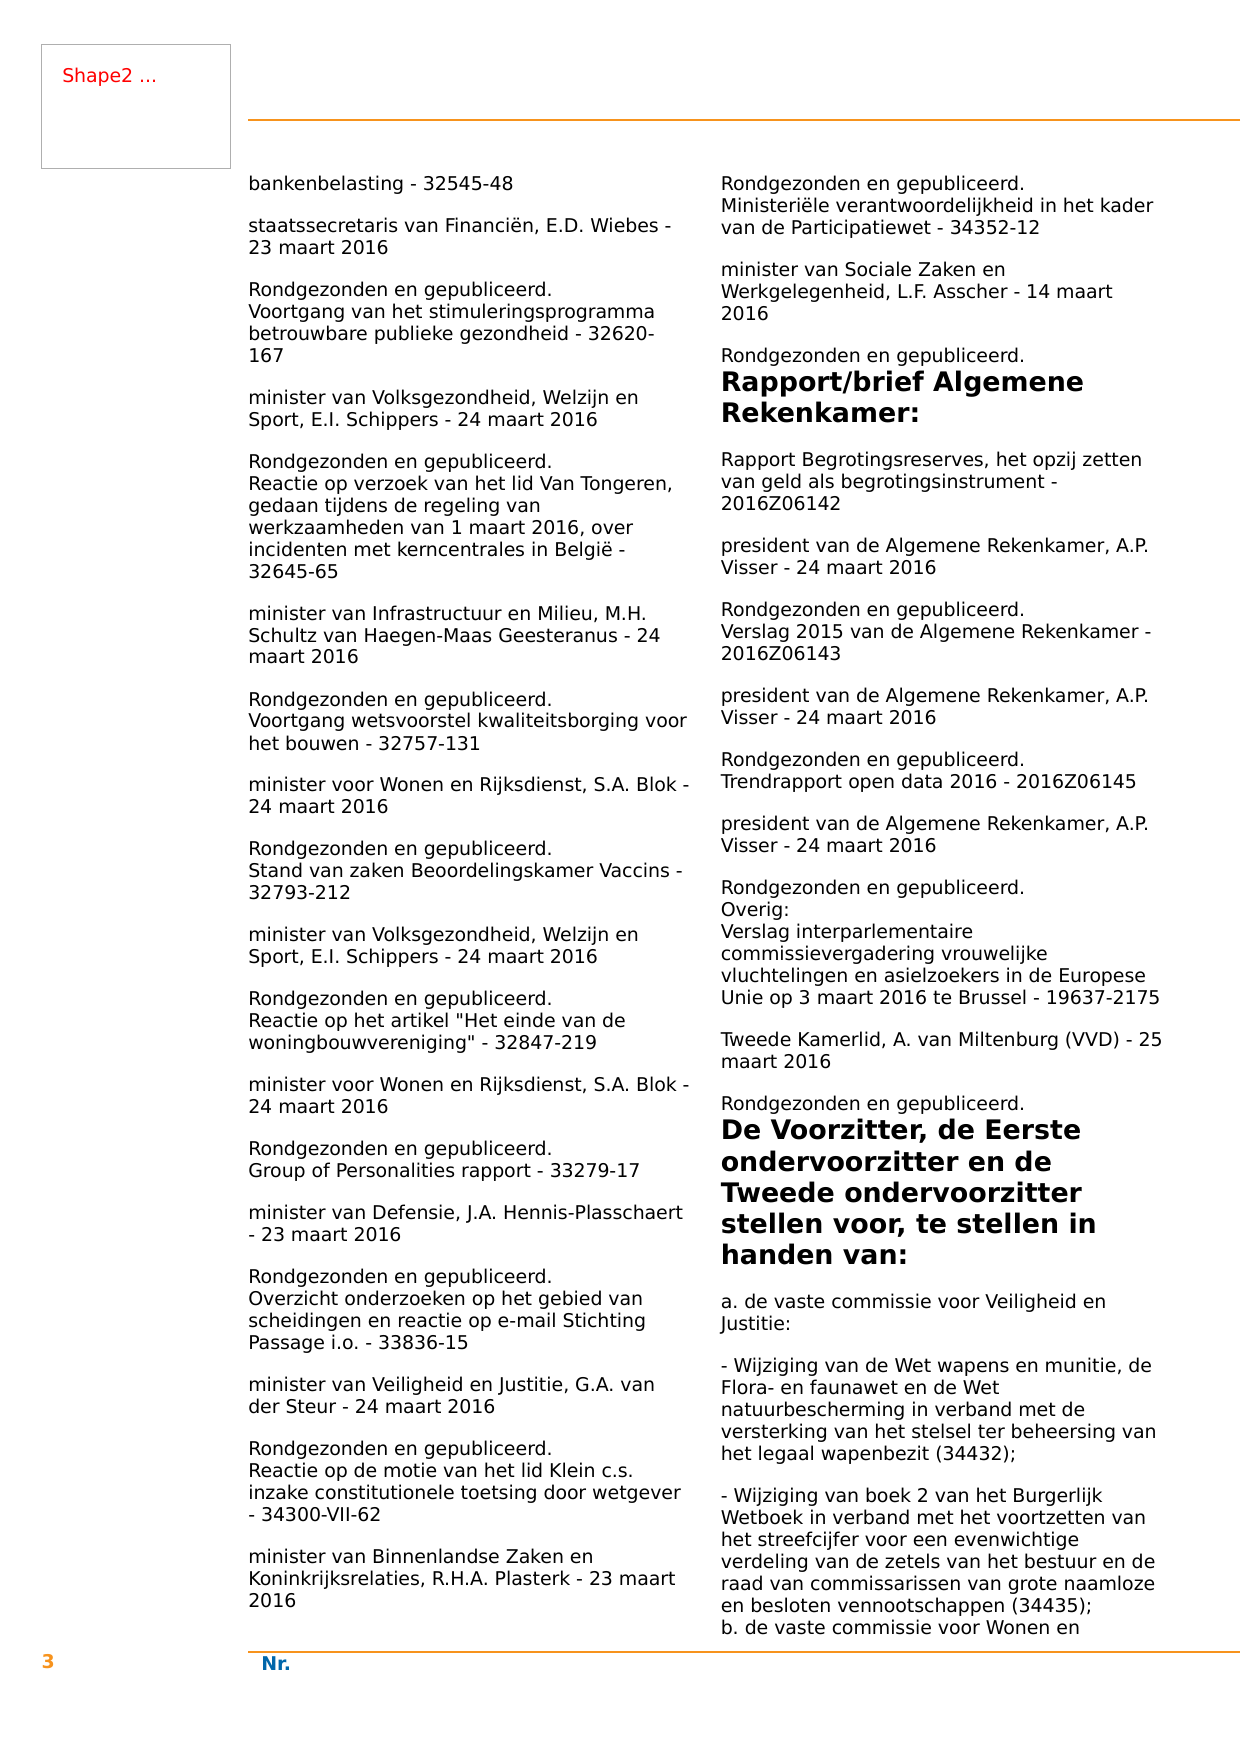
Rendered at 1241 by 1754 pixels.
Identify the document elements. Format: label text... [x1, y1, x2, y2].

text - Wijziging van boek 2 van het Burgerlijk Wetboek in verband met het voortzetten van het streefcijfer voor een evenwichtige verdeling van de zetels van het bestuur en de raad van commissarissen van grote naamloze en besloten vennootschappen (34435); [721, 1485, 1163, 1617]
text a. de vaste commissie voor Veiligheid en Justitie: [721, 1291, 1163, 1335]
text Verslag interparlementaire commissievergadering vrouwelijke vluchtelingen en asielzoekers in de Europese Unie op 3 maart 2016 te Brussel - 19637-2175 [721, 921, 1163, 1009]
text Rondgezonden en gepubliceerd. [248, 688, 691, 710]
text Rondgezonden en gepubliceerd. [721, 1093, 1163, 1115]
text Reactie op verzoek van het lid Van Tongeren, gedaan tijdens de regeling van werkzaamheden van 1 maart 2016, over incidenten met kerncentrales in België - 32645-65 [248, 473, 691, 582]
text Rondgezonden en gepubliceerd. [248, 1266, 691, 1288]
text minister voor Wonen en Rijksdienst, S.A. Blok - 24 maart 2016 [248, 774, 691, 818]
text Voortgang wetsvoorstel kwaliteitsborging voor het bouwen - 32757-131 [248, 710, 691, 754]
text b. de vaste commissie voor Wonen en [721, 1617, 1163, 1639]
text Rondgezonden en gepubliceerd. [721, 173, 1163, 195]
text Verslag 2015 van de Algemene Rekenkamer - 2016Z06143 [721, 621, 1163, 665]
text Rondgezonden en gepubliceerd. [248, 838, 691, 860]
text Rondgezonden en gepubliceerd. [721, 749, 1163, 771]
text Overzicht onderzoeken op het gebied van scheidingen en reactie op e-mail Stichting Passage i.o. - 33836-15 [248, 1288, 691, 1354]
text Reactie op het artikel "Het einde van de woningbouwvereniging" - 32847-219 [248, 1010, 691, 1054]
text Reactie op de motie van het lid Klein c.s. inzake constitutionele toetsing door wetgever - 34300-VII-62 [248, 1460, 691, 1526]
text minister van Sociale Zaken en Werkgelegenheid, L.F. Asscher - 14 maart 2016 [721, 259, 1163, 325]
text minister voor Wonen en Rijksdienst, S.A. Blok - 24 maart 2016 [248, 1074, 691, 1118]
text Rondgezonden en gepubliceerd. [248, 988, 691, 1010]
text president van de Algemene Rekenkamer, A.P. Visser - 24 maart 2016 [721, 535, 1163, 579]
text Rapport Begrotingsreserves, het opzij zetten van geld als begrotingsinstrument - 2016Z06142 [721, 449, 1163, 515]
text Rondgezonden en gepubliceerd. [721, 345, 1163, 367]
text bankenbelasting - 32545-48 [248, 173, 691, 195]
text president van de Algemene Rekenkamer, A.P. Visser - 24 maart 2016 [721, 813, 1163, 857]
text minister van Veiligheid en Justitie, G.A. van der Steur - 24 maart 2016 [248, 1374, 691, 1418]
text minister van Infrastructuur en Milieu, M.H. Schultz van Haegen-Maas Geesteranus - 24 maart 2016 [248, 602, 691, 668]
text Overig: [721, 899, 1163, 921]
text Voortgang van het stimuleringsprogramma betrouwbare publieke gezondheid - 32620-167 [248, 301, 691, 367]
text minister van Volksgezondheid, Welzijn en Sport, E.I. Schippers - 24 maart 2016 [248, 924, 691, 968]
text Ministeriële verantwoordelijkheid in het kader van de Participatiewet - 34352-12 [721, 195, 1163, 239]
title De Voorzitter, de Eerste ondervoorzitter en de Tweede ondervoorzitter stellen voor, te stellen in handen van: [721, 1115, 1163, 1271]
text Group of Personalities rapport - 33279-17 [248, 1160, 691, 1182]
text Rondgezonden en gepubliceerd. [248, 279, 691, 301]
text Trendrapport open data 2016 - 2016Z06145 [721, 771, 1163, 793]
text staatssecretaris van Financiën, E.D. Wiebes - 23 maart 2016 [248, 215, 691, 259]
text president van de Algemene Rekenkamer, A.P. Visser - 24 maart 2016 [721, 685, 1163, 729]
text minister van Defensie, J.A. Hennis-Plasschaert - 23 maart 2016 [248, 1202, 691, 1246]
text Rondgezonden en gepubliceerd. [721, 599, 1163, 621]
text Rondgezonden en gepubliceerd. [248, 1138, 691, 1160]
title Rapport/brief Algemene Rekenkamer: [721, 367, 1163, 429]
text Tweede Kamerlid, A. van Miltenburg (VVD) - 25 maart 2016 [721, 1029, 1163, 1073]
text Rondgezonden en gepubliceerd. [721, 877, 1163, 899]
text minister van Volksgezondheid, Welzijn en Sport, E.I. Schippers - 24 maart 2016 [248, 387, 691, 431]
text - Wijziging van de Wet wapens en munitie, de Flora- en faunawet en de Wet natuurbescherming in verband met de versterking van het stelsel ter beheersing van het legaal wapenbezit (34432); [721, 1355, 1163, 1465]
text Rondgezonden en gepubliceerd. [248, 1438, 691, 1460]
text Stand van zaken Beoordelingskamer Vaccins - 32793-212 [248, 860, 691, 904]
text minister van Binnenlandse Zaken en Koninkrijksrelaties, R.H.A. Plasterk - 23 maart 2016 [248, 1546, 691, 1612]
text Rondgezonden en gepubliceerd. [248, 451, 691, 473]
